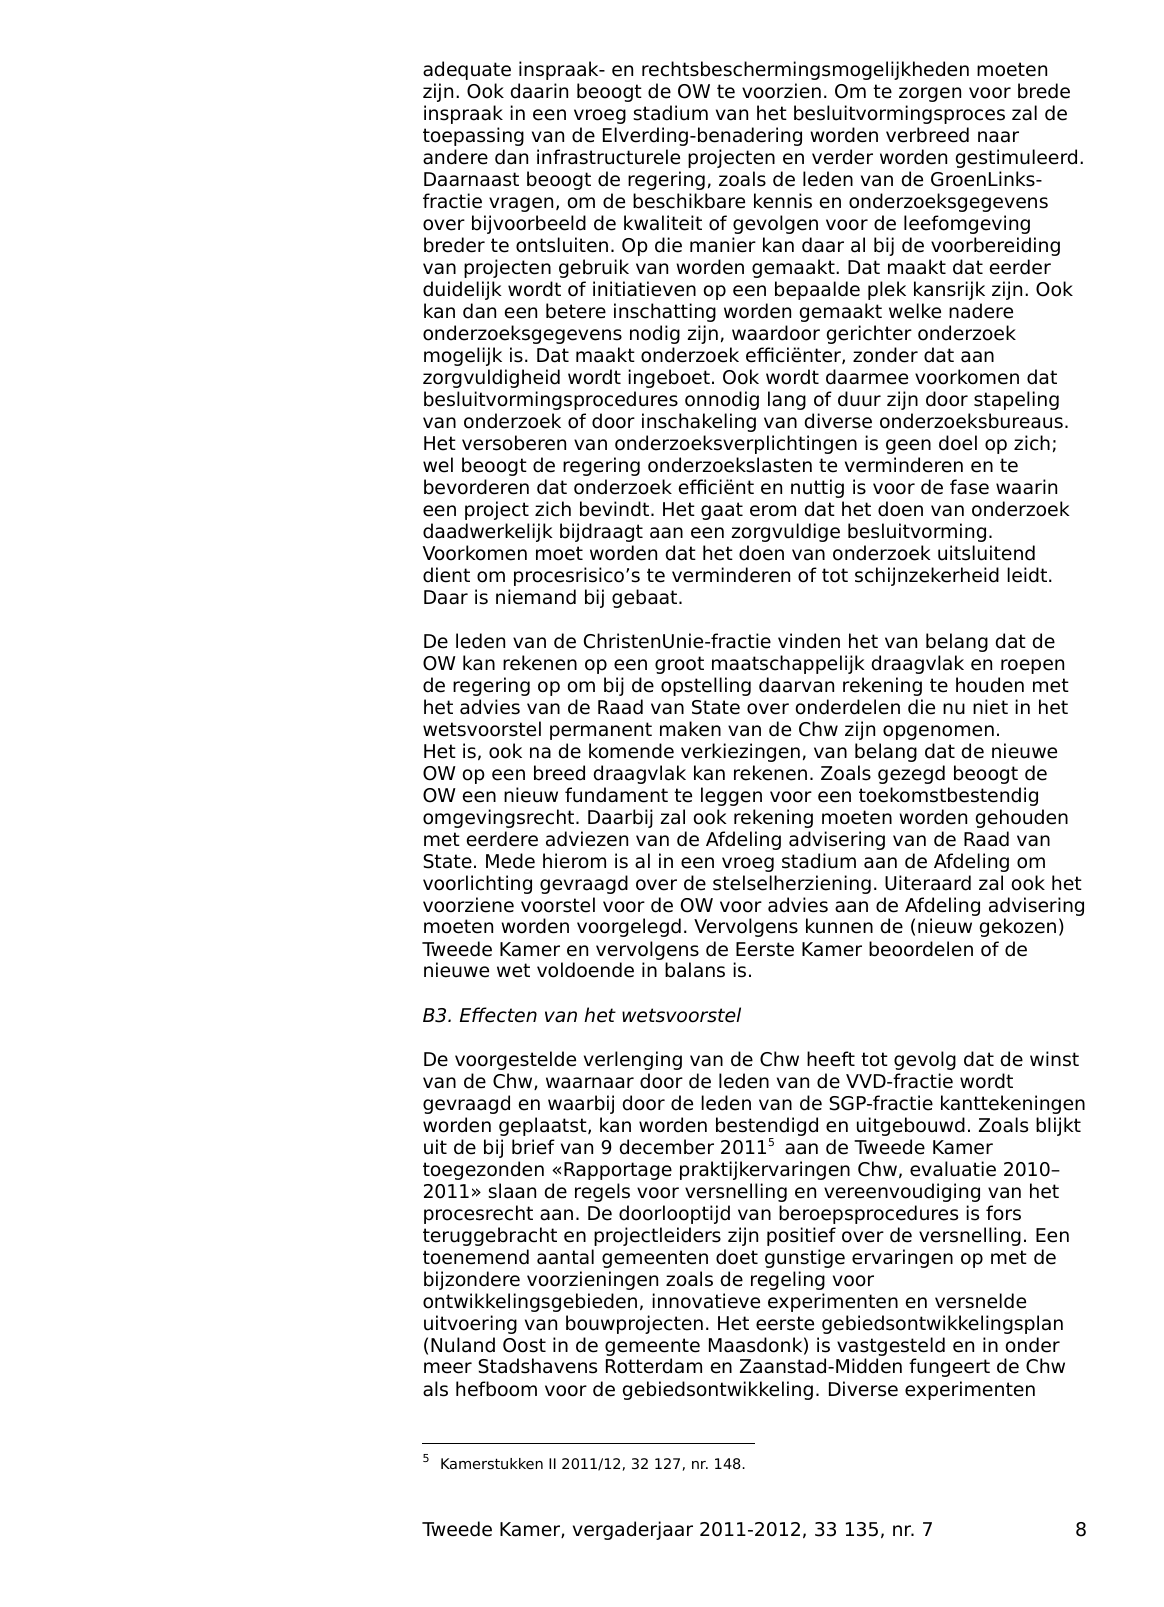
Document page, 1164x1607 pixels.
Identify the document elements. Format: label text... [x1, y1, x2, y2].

text Het is, ook na de komende verkiezingen, van belang dat de nieuwe OW op een breed draagvlak kan rekenen. Zoals gezegd beoogt de OW een nieuw fundament te leggen voor een toekomstbestendig omgevingsrecht. Daarbij zal ook rekening moeten worden gehouden met eerdere adviezen van de Afdeling advisering van de Raad van State. Mede hierom is al in een vroeg stadium aan de Afdeling om voorlichting gevraagd over de stelselherziening. Uiteraard zal ook het voorziene voorstel voor de OW voor advies aan de Afdeling advisering moeten worden voorgelegd. Vervolgens kunnen de (nieuw gekozen) Tweede Kamer en vervolgens de Eerste Kamer beoordelen of de nieuwe wet voldoende in balans is. [422, 741, 1087, 982]
text adequate inspraak- en rechtsbeschermingsmogelijkheden moeten zijn. Ook daarin beoogt de OW te voorzien. Om te zorgen voor brede inspraak in een vroeg stadium van het besluitvormingsproces zal de toepassing van de Elverding-benadering worden verbreed naar andere dan infrastructurele projecten en verder worden gestimuleerd. [422, 59, 1087, 169]
text Daarnaast beoogt de regering, zoals de leden van de GroenLinks-fractie vragen, om de beschikbare kennis en onderzoeksgegevens over bijvoorbeeld de kwaliteit of gevolgen voor de leefomgeving breder te ontsluiten. Op die manier kan daar al bij de voorbereiding van projecten gebruik van worden gemaakt. Dat maakt dat eerder duidelijk wordt of initiatieven op een bepaalde plek kansrijk zijn. Ook kan dan een betere inschatting worden gemaakt welke nadere onderzoeksgegevens nodig zijn, waardoor gerichter onderzoek mogelijk is. Dat maakt onderzoek efficiënter, zonder dat aan zorgvuldigheid wordt ingeboet. Ook wordt daarmee voorkomen dat besluitvormingsprocedures onnodig lang of duur zijn door stapeling van onderzoek of door inschakeling van diverse onderzoeksbureaus. Het versoberen van onderzoeksverplichtingen is geen doel op zich; wel beoogt de regering onderzoekslasten te verminderen en te bevorderen dat onderzoek efficiënt en nuttig is voor de fase waarin een project zich bevindt. Het gaat erom dat het doen van onderzoek daadwerkelijk bijdraagt aan een zorgvuldige besluitvorming. Voorkomen moet worden dat het doen van onderzoek uitsluitend dient om procesrisico’s te verminderen of tot schijnzekerheid leidt. Daar is niemand bij gebaat. [422, 169, 1087, 608]
text Kamerstukken II 2011/12, 32 127, nr. 148. [422, 1452, 1087, 1474]
text De leden van de ChristenUnie-fractie vinden het van belang dat de OW kan rekenen op een groot maatschappelijk draagvlak en roepen de regering op om bij de opstelling daarvan rekening te houden met het advies van de Raad van State over onderdelen die nu niet in het wetsvoorstel permanent maken van de Chw zijn opgenomen. [422, 631, 1087, 741]
text De voorgestelde verlenging van de Chw heeft tot gevolg dat de winst van de Chw, waarnaar door de leden van de VVD-fractie wordt gevraagd en waarbij door de leden van de SGP-fractie kanttekeningen worden geplaatst, kan worden bestendigd en uitgebouwd. Zoals blijkt uit de bij brief van 9 december 2011 aan de Tweede Kamer toegezonden «Rapportage praktijkervaringen Chw, evaluatie 2010–2011» slaan de regels voor versnelling en vereenvoudiging van het procesrecht aan. De doorlooptijd van beroepsprocedures is fors teruggebracht en projectleiders zijn positief over de versnelling. Een toenemend aantal gemeenten doet gunstige ervaringen op met de bijzondere voorzieningen zoals de regeling voor ontwikkelingsgebieden, innovatieve experimenten en versnelde uitvoering van bouwprojecten. Het eerste gebiedsontwikkelingsplan (Nuland Oost in de gemeente Maasdonk) is vastgesteld en in onder meer Stadshavens Rotterdam en Zaanstad-Midden fungeert de Chw als hefboom voor de gebiedsontwikkeling. Diverse experimenten [422, 1049, 1087, 1400]
subtitle B3. Effecten van het wetsvoorstel [422, 1004, 1087, 1027]
